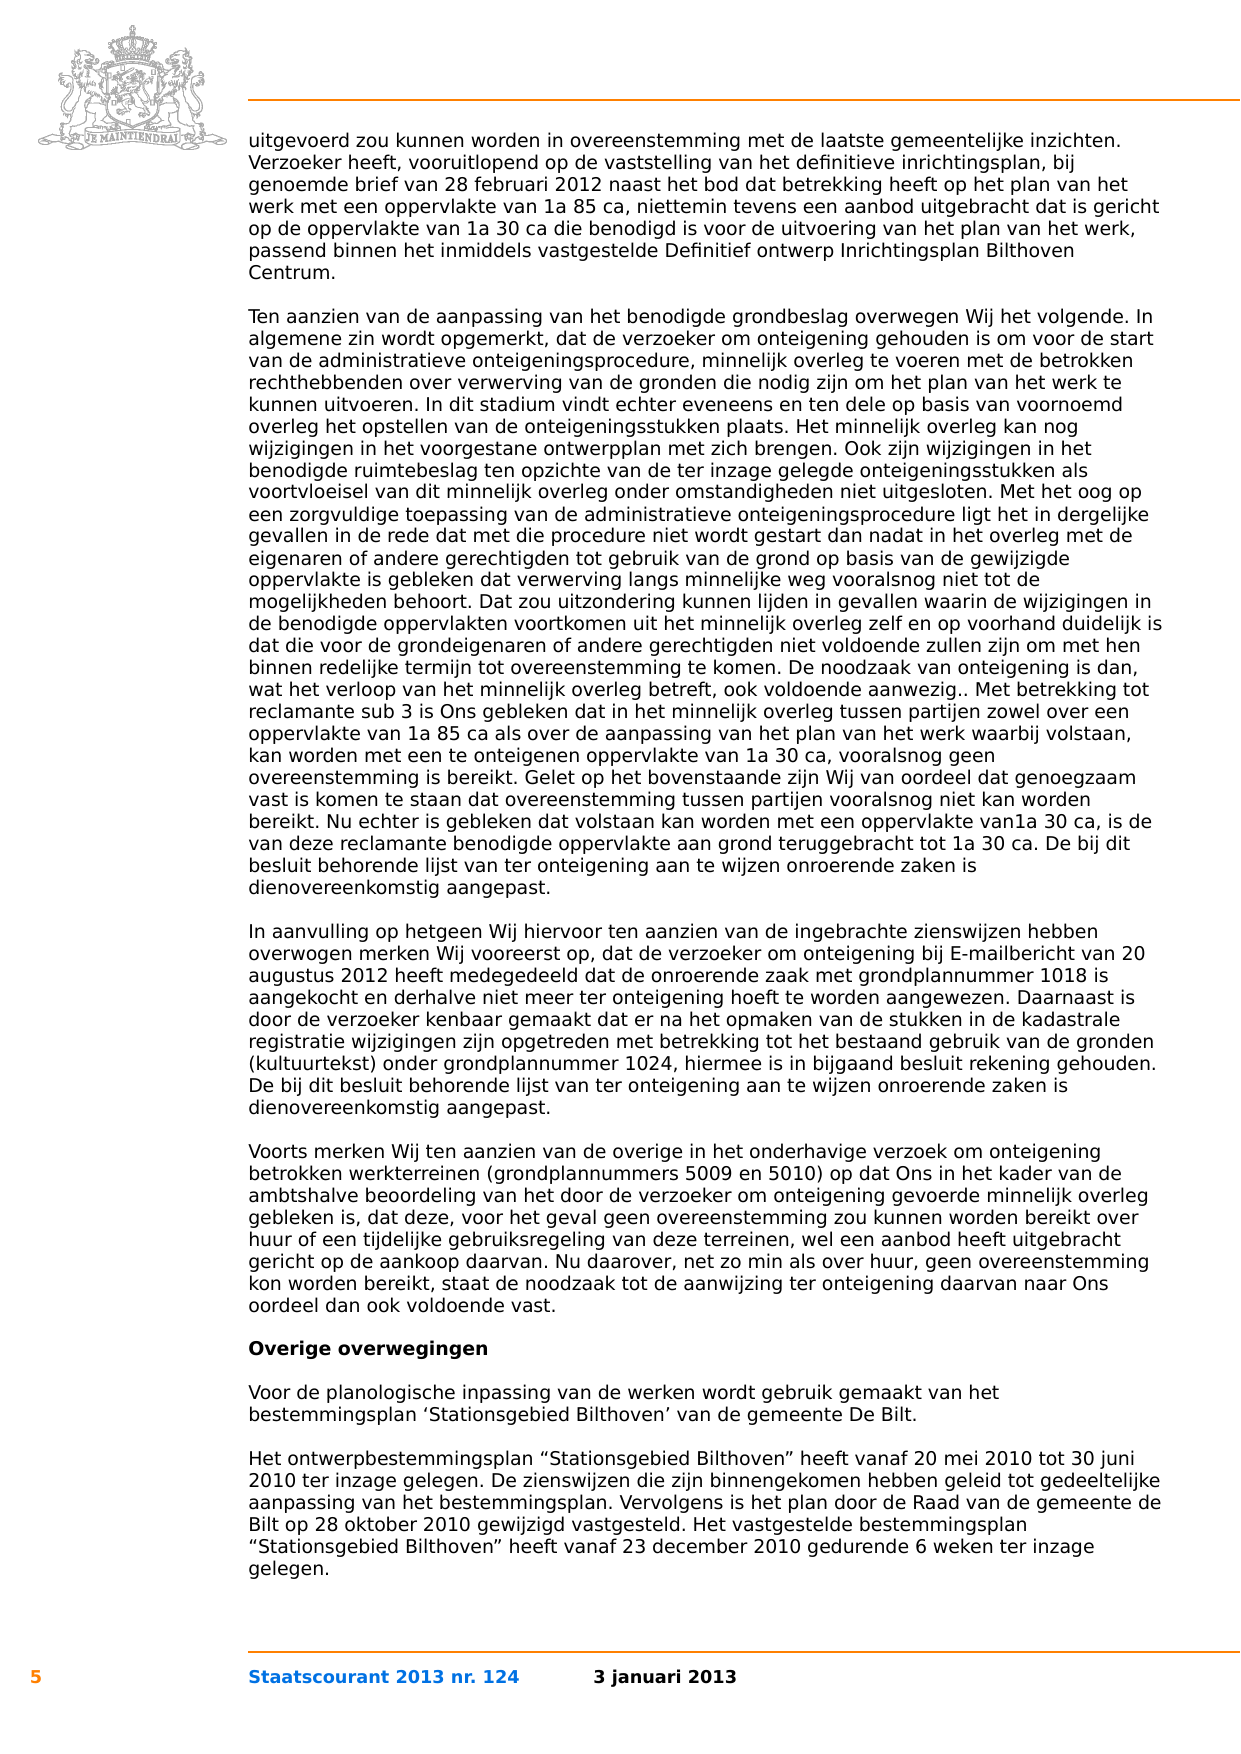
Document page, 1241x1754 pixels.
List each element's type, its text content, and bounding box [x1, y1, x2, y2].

text In aanvulling op hetgeen Wij hiervoor ten aanzien van de ingebrachte zienswijzen hebben overwogen merken Wij vooreerst op, dat de verzoeker om onteigening bij E-mailbericht van 20 augustus 2012 heeft medegedeeld dat de onroerende zaak met grondplannummer 1018 is aangekocht en derhalve niet meer ter onteigening hoeft te worden aangewezen. Daarnaast is door de verzoeker kenbaar gemaakt dat er na het opmaken van de stukken in de kadastrale registratie wijzigingen zijn opgetreden met betrekking tot het bestaand gebruik van de gronden (kultuurtekst) onder grondplannummer 1024, hiermee is in bijgaand besluit rekening gehouden. De bij dit besluit behorende lijst van ter onteigening aan te wijzen onroerende zaken is dienovereenkomstig aangepast. [248, 921, 1163, 1119]
text Voorts merken Wij ten aanzien van de overige in het onderhavige verzoek om onteigening betrokken werkterreinen (grondplannummers 5009 en 5010) op dat Ons in het kader van de ambtshalve beoordeling van het door de verzoeker om onteigening gevoerde minnelijk overleg gebleken is, dat deze, voor het geval geen overeenstemming zou kunnen worden bereikt over huur of een tijdelijke gebruiksregeling van deze terreinen, wel een aanbod heeft uitgebracht gericht op de aankoop daarvan. Nu daarover, net zo min als over huur, geen overeenstemming kon worden bereikt, staat de noodzaak tot de aanwijzing ter onteigening daarvan naar Ons oordeel dan ook voldoende vast. [248, 1141, 1163, 1316]
text Ten aanzien van de aanpassing van het benodigde grondbeslag overwegen Wij het volgende. In algemene zin wordt opgemerkt, dat de verzoeker om onteigening gehouden is om voor de start van de administratieve onteigeningsprocedure, minnelijk overleg te voeren met de betrokken rechthebbenden over verwerving van de gronden die nodig zijn om het plan van het werk te kunnen uitvoeren. In dit stadium vindt echter eveneens en ten dele op basis van voornoemd overleg het opstellen van de onteigeningsstukken plaats. Het minnelijk overleg kan nog wijzigingen in het voorgestane ontwerpplan met zich brengen. Ook zijn wijzigingen in het benodigde ruimtebeslag ten opzichte van de ter inzage gelegde onteigeningsstukken als voortvloeisel van dit minnelijk overleg onder omstandigheden niet uitgesloten. Met het oog op een zorgvuldige toepassing van de administratieve onteigeningsprocedure ligt het in dergelijke gevallen in de rede dat met die procedure niet wordt gestart dan nadat in het overleg met de eigenaren of andere gerechtigden tot gebruik van de grond op basis van de gewijzigde oppervlakte is gebleken dat verwerving langs minnelijke weg vooralsnog niet tot de mogelijkheden behoort. Dat zou uitzondering kunnen lijden in gevallen waarin de wijzigingen in de benodigde oppervlakten voortkomen uit het minnelijk overleg zelf en op voorhand duidelijk is dat die voor de grondeigenaren of andere gerechtigden niet voldoende zullen zijn om met hen binnen redelijke termijn tot overeenstemming te komen. De noodzaak van onteigening is dan, wat het verloop van het minnelijk overleg betreft, ook voldoende aanwezig.. Met betrekking tot reclamante sub 3 is Ons gebleken dat in het minnelijk overleg tussen partijen zowel over een oppervlakte van 1a 85 ca als over de aanpassing van het plan van het werk waarbij volstaan, kan worden met een te onteigenen oppervlakte van 1a 30 ca, vooralsnog geen overeenstemming is bereikt. Gelet op het bovenstaande zijn Wij van oordeel dat genoegzaam vast is komen te staan dat overeenstemming tussen partijen vooralsnog niet kan worden bereikt. Nu echter is gebleken dat volstaan kan worden met een oppervlakte van1a 30 ca, is de van deze reclamante benodigde oppervlakte aan grond teruggebracht tot 1a 30 ca. De bij dit besluit behorende lijst van ter onteigening aan te wijzen onroerende zaken is dienovereenkomstig aangepast. [248, 306, 1163, 899]
text uitgevoerd zou kunnen worden in overeenstemming met de laatste gemeentelijke inzichten. Verzoeker heeft, vooruitlopend op de vaststelling van het definitieve inrichtingsplan, bij genoemde brief van 28 februari 2012 naast het bod dat betrekking heeft op het plan van het werk met een oppervlakte van 1a 85 ca, niettemin tevens een aanbod uitgebracht dat is gericht op de oppervlakte van 1a 30 ca die benodigd is voor de uitvoering van het plan van het werk, passend binnen het inmiddels vastgestelde Definitief ontwerp Inrichtingsplan Bilthoven Centrum. [248, 130, 1163, 284]
text Het ontwerpbestemmingsplan “Stationsgebied Bilthoven” heeft vanaf 20 mei 2010 tot 30 juni 2010 ter inzage gelegen. De zienswijzen die zijn binnengekomen hebben geleid tot gedeeltelijke aanpassing van het bestemmingsplan. Vervolgens is het plan door de Raad van de gemeente de Bilt op 28 oktober 2010 gewijzigd vastgesteld. Het vastgestelde bestemmingsplan “Stationsgebied Bilthoven” heeft vanaf 23 december 2010 gedurende 6 weken ter inzage gelegen. [248, 1448, 1163, 1580]
picture [38, 25, 227, 150]
text Voor de planologische inpassing van de werken wordt gebruik gemaakt van het bestemmingsplan ‘Stationsgebied Bilthoven’ van de gemeente De Bilt. [248, 1382, 1163, 1426]
subtitle Overige overwegingen [248, 1338, 1163, 1360]
